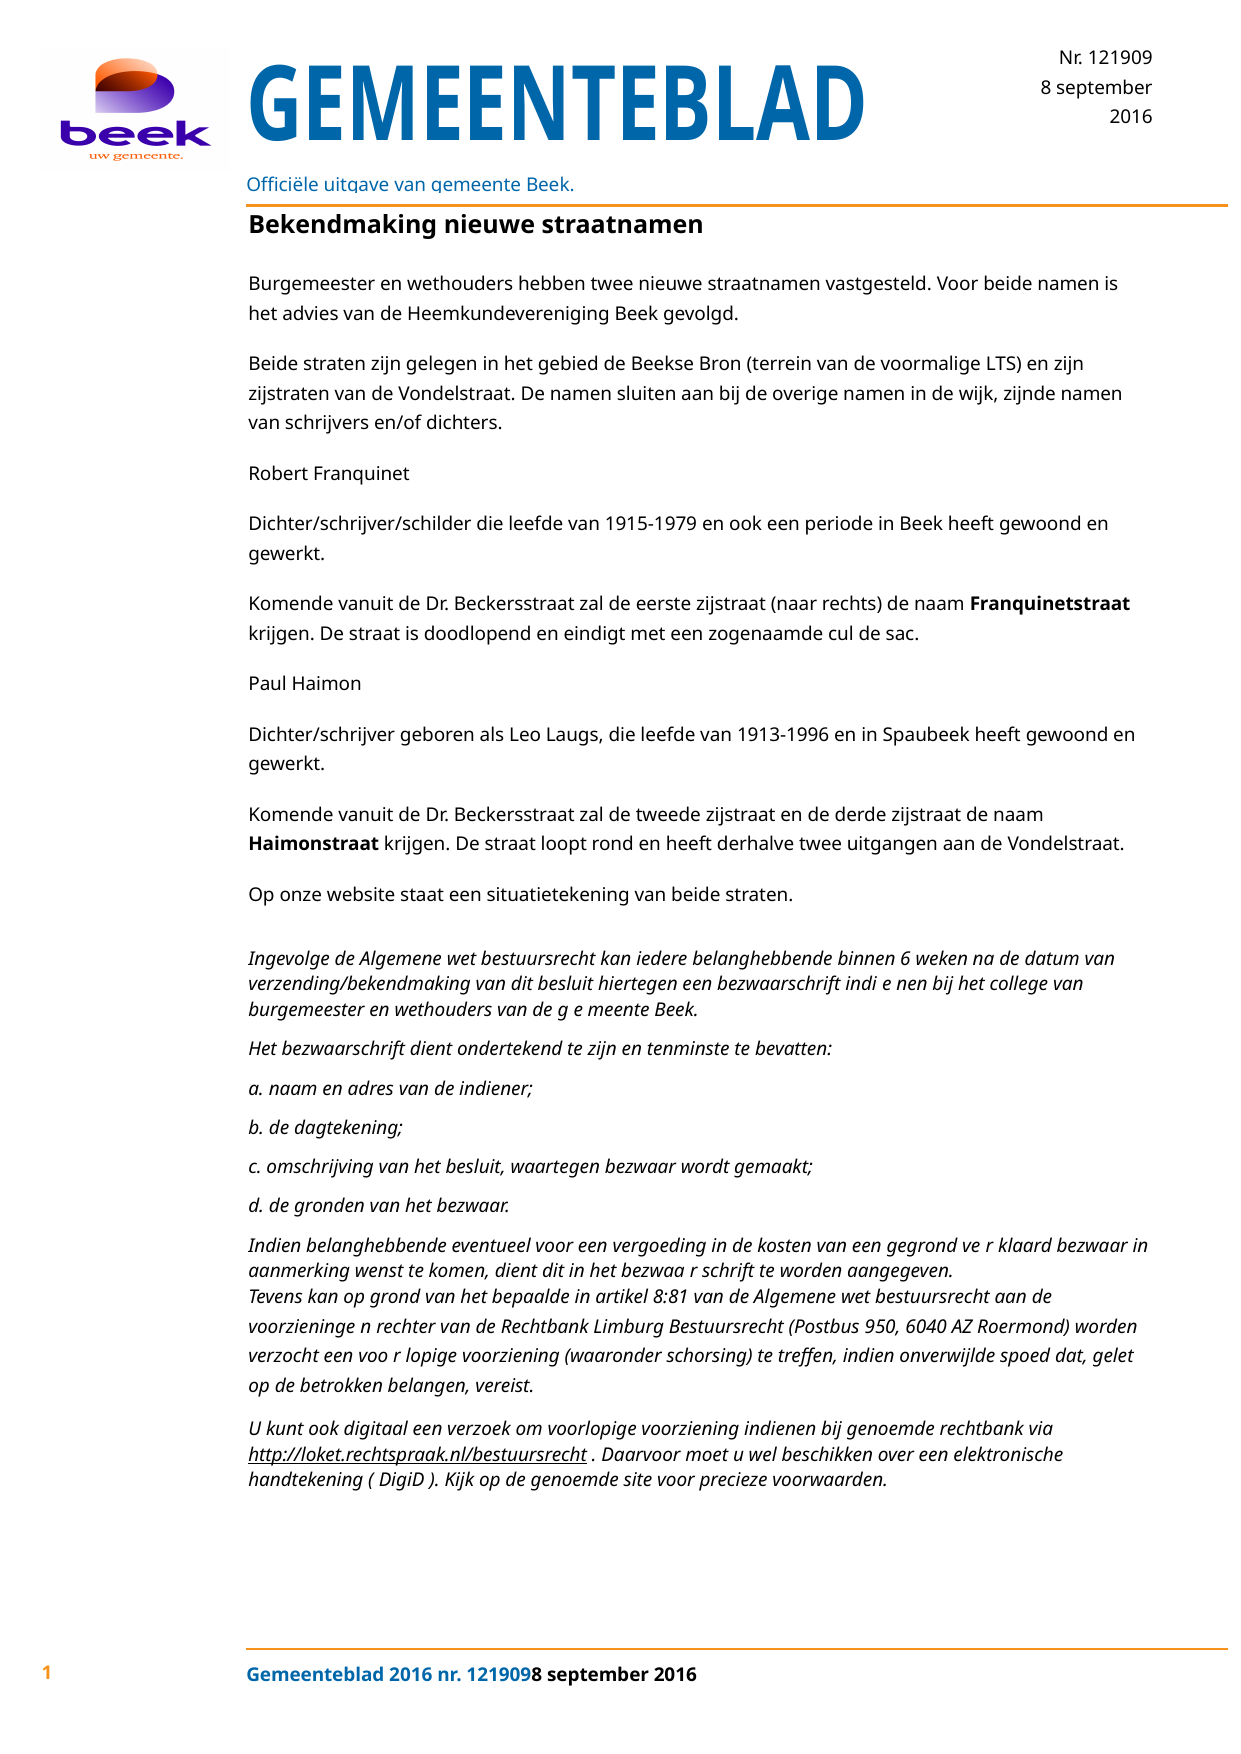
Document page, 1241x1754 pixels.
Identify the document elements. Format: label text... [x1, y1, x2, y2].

text Op onze website staat een situatietekening van beide straten. [248, 881, 1152, 906]
text Beide straten zijn gelegen in het gebied de Beekse Bron (terrein van de voormalige LTS) en zijn zijstraten van de Vondelstraat. De namen sluiten aan bij de overige namen in de wijk, zijnde namen van schrijvers en/of dichters. [248, 350, 1152, 435]
text Burgemeester en wethouders hebben twee nieuwe straatnamen vastgesteld. Voor beide namen is het advies van de Heemkundevereniging Beek gevolgd. [248, 270, 1152, 326]
text Het bezwaarschrift dient ondertekend te zijn en tenminste te bevatten: [248, 1035, 1152, 1061]
text Komende vanuit de Dr. Beckersstraat zal de eerste zijstraat (naar rechts) de naam Franquinetstraat krijgen. De straat is doodlopend en eindigt met een zogenaamde cul de sac. [248, 590, 1152, 646]
text b. de dagtekening; [248, 1114, 1152, 1140]
text Dichter/schrijver geboren als Leo Laugs, die leefde van 1913-1996 en in Spaubeek heeft gewoond en gewerkt. [248, 721, 1152, 776]
text Paul Haimon [248, 670, 1152, 696]
text Dichter/schrijver/schilder die leefde van 1915-1979 en ook een periode in Beek heeft gewoond en gewerkt. [248, 510, 1152, 566]
text Komende vanuit de Dr. Beckersstraat zal de tweede zijstraat en de derde zijstraat de naam Haimonstraat krijgen. De straat loopt rond en heeft derhalve twee uitgangen aan de Vondelstraat. [248, 801, 1152, 856]
text Robert Franquinet [248, 460, 1152, 486]
text Tevens kan op grond van het bepaalde in artikel 8:81 van de Algemene wet bestuursrecht aan de voorzieninge n rechter van de Rechtbank Limburg Bestuursrecht (Postbus 950, 6040 AZ Roermond) worden verzocht een voo r lopige voorziening (waaronder schorsing) te treffen, indien onverwijlde spoed dat, gelet op de betrokken belangen, vereist. [248, 1283, 1152, 1398]
picture [41, 47, 231, 172]
text Bekendmaking nieuwe straatnamen [248, 207, 1152, 241]
text U kunt ook digitaal een verzoek om voorlopige voorziening indienen bij genoemde rechtbank via http://loket.rechtspraak.nl/bestuursrecht . Daarvoor moet u wel beschikken over een elektronische handtekening ( DigiD ). Kijk op de genoemde site voor precieze voorwaarden. [248, 1415, 1152, 1492]
text a. naam en adres van de indiener; [248, 1075, 1152, 1100]
text c. omschrijving van het besluit, waartegen bezwaar wordt gemaakt; [248, 1153, 1152, 1179]
text Ingevolge de Algemene wet bestuursrecht kan iedere belanghebbende binnen 6 weken na de datum van verzending/bekendmaking van dit besluit hiertegen een bezwaarschrift indi e nen bij het college van burgemeester en wethouders van de g e meente Beek. [248, 945, 1152, 1022]
text d. de gronden van het bezwaar. [248, 1192, 1152, 1218]
text Indien belanghebbende eventueel voor een vergoeding in de kosten van een gegrond ve r klaard bezwaar in aanmerking wenst te komen, dient dit in het bezwaa r schrift te worden aangegeven. [248, 1232, 1152, 1283]
